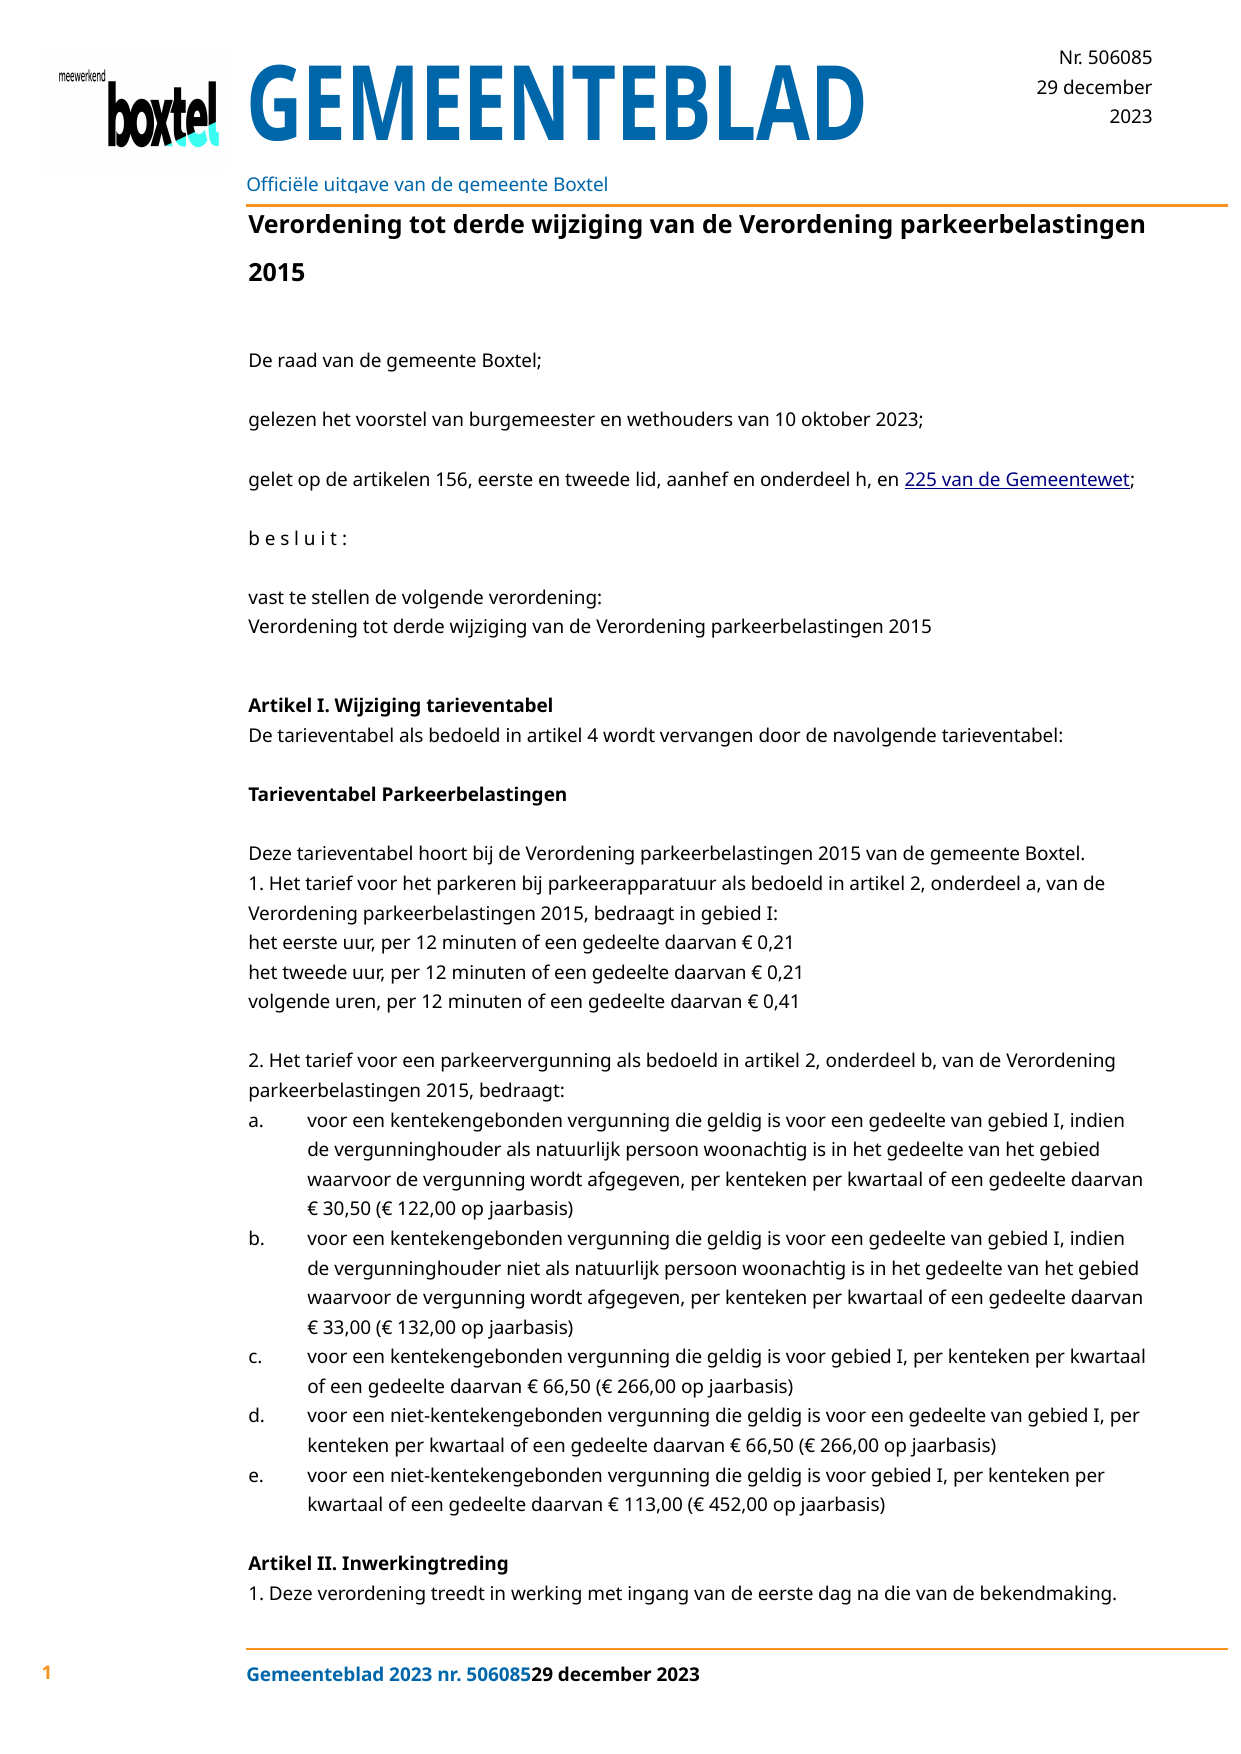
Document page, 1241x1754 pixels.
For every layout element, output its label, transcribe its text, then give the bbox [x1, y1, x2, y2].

text Verordening tot derde wijziging van de Verordening parkeerbelastingen 2015 [248, 207, 1152, 288]
list voor een kentekengebonden vergunning die geldig is voor een gedeelte van gebied I, indien de vergunninghouder als natuurlijk persoon woonachtig is in het gedeelte van het gebied waarvoor de vergunning wordt afgegeven, per kenteken per kwartaal of een gedeelte daarvan € 30,50 (€ 122,00 op jaarbasis) [248, 1107, 1152, 1221]
text De tarieventabel als bedoeld in artikel 4 wordt vervangen door de navolgende tarieventabel: [248, 722, 1152, 748]
text Tarieventabel Parkeerbelastingen [248, 781, 1152, 807]
text 1. Deze verordening treedt in werking met ingang van de eerste dag na die van de bekendmaking. [248, 1580, 1152, 1606]
text parkeerbelastingen 2015, bedraagt: [248, 1077, 1152, 1103]
list voor een kentekengebonden vergunning die geldig is voor gebied I, per kenteken per kwartaal of een gedeelte daarvan € 66,50 (€ 266,00 op jaarbasis) [248, 1343, 1152, 1399]
text het tweede uur, per 12 minuten of een gedeelte daarvan € 0,21 [248, 959, 1152, 984]
text b e s l u i t : [248, 525, 1152, 551]
picture [41, 47, 231, 172]
list voor een kentekengebonden vergunning die geldig is voor een gedeelte van gebied I, indien de vergunninghouder niet als natuurlijk persoon woonachtig is in het gedeelte van het gebied waarvoor de vergunning wordt afgegeven, per kenteken per kwartaal of een gedeelte daarvan € 33,00 (€ 132,00 op jaarbasis) [248, 1225, 1152, 1339]
text 1. Het tarief voor het parkeren bij parkeerapparatuur als bedoeld in artikel 2, onderdeel a, van de [248, 870, 1152, 896]
text 2. Het tarief voor een parkeervergunning als bedoeld in artikel 2, onderdeel b, van de Verordening [248, 1048, 1152, 1073]
text Deze tarieventabel hoort bij de Verordening parkeerbelastingen 2015 van de gemeente Boxtel. [248, 841, 1152, 866]
text vast te stellen de volgende verordening: [248, 584, 1152, 610]
list voor een niet-kentekengebonden vergunning die geldig is voor gebied I, per kenteken per kwartaal of een gedeelte daarvan € 113,00 (€ 452,00 op jaarbasis) [248, 1462, 1152, 1517]
text Verordening parkeerbelastingen 2015, bedraagt in gebied I: [248, 900, 1152, 925]
text Verordening tot derde wijziging van de Verordening parkeerbelastingen 2015 [248, 614, 1152, 639]
text Artikel II. Inwerkingtreding [248, 1551, 1152, 1576]
text het eerste uur, per 12 minuten of een gedeelte daarvan € 0,21 [248, 929, 1152, 955]
list voor een niet-kentekengebonden vergunning die geldig is voor een gedeelte van gebied I, per kenteken per kwartaal of een gedeelte daarvan € 66,50 (€ 266,00 op jaarbasis) [248, 1403, 1152, 1458]
text gelet op de artikelen 156, eerste en tweede lid, aanhef en onderdeel h, en 225 van de Gemeentewet; [248, 466, 1152, 492]
text De raad van de gemeente Boxtel; [248, 347, 1152, 373]
text Artikel I. Wijziging tarieventabel [248, 693, 1152, 718]
text volgende uren, per 12 minuten of een gedeelte daarvan € 0,41 [248, 988, 1152, 1014]
text gelezen het voorstel van burgemeester en wethouders van 10 oktober 2023; [248, 407, 1152, 432]
